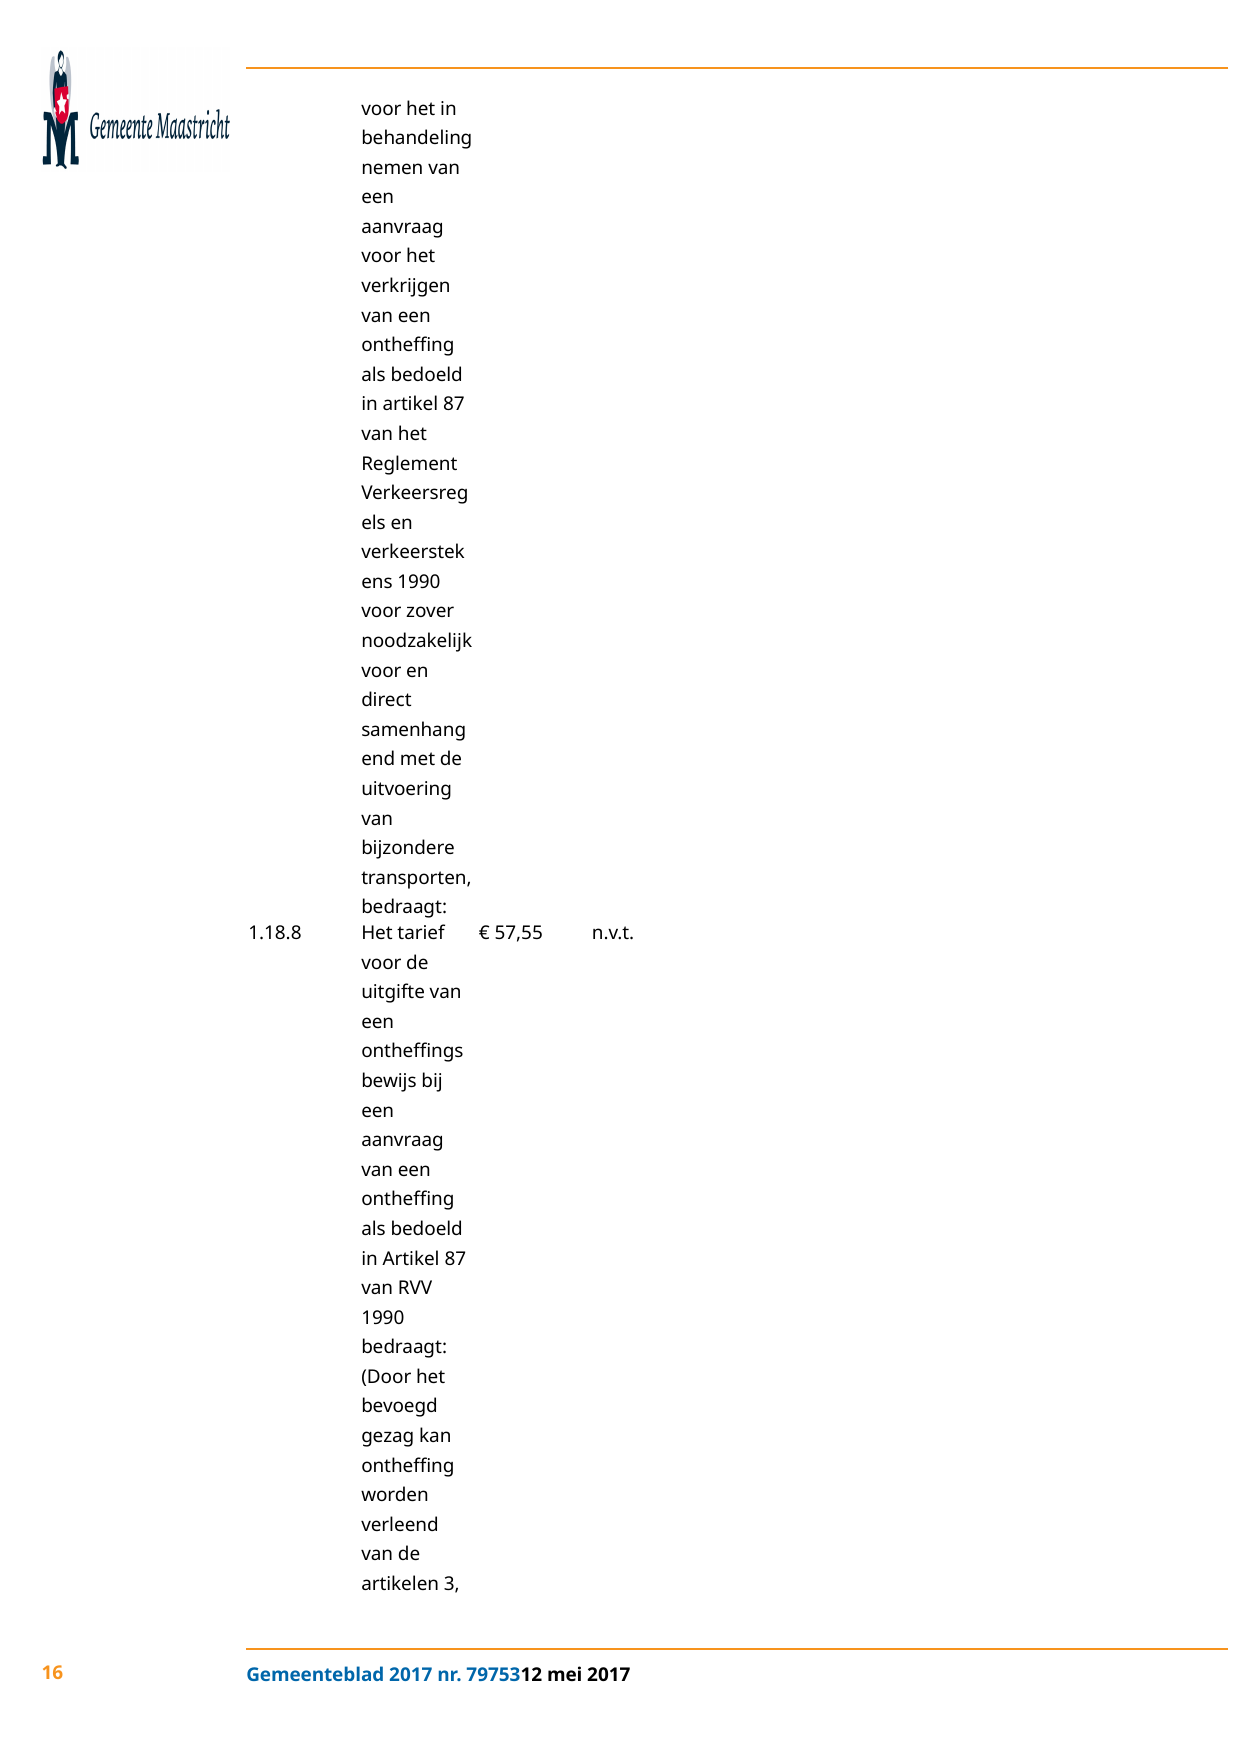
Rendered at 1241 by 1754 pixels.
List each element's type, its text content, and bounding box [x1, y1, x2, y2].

table_cell [474, 95, 587, 919]
picture [41, 47, 231, 172]
table_cell voor het in behandeling nemen van een aanvraag voor het verkrijgen van een ontheffing als bedoeld in artikel 87 van het Reglement Verkeersregels en verkeerstekens 1990 voor zover noodzakelijk voor en direct samenhangend met de uitvoering van bijzondere transporten, bedraagt: [361, 95, 474, 919]
table_cell 1.18.8 [248, 919, 361, 1596]
table_cell € 57,55 [474, 919, 587, 1596]
table_cell Het tarief voor de uitgifte van een ontheffingsbewijs bij een aanvraag van een ontheffing als bedoeld in Artikel 87 van RVV 1990 bedraagt: (Door het bevoegd gezag kan ontheffing worden verleend van de artikelen 3, [361, 919, 474, 1596]
table_cell n.v.t. [587, 919, 700, 1596]
table_cell [587, 95, 700, 919]
table_cell [248, 95, 361, 919]
